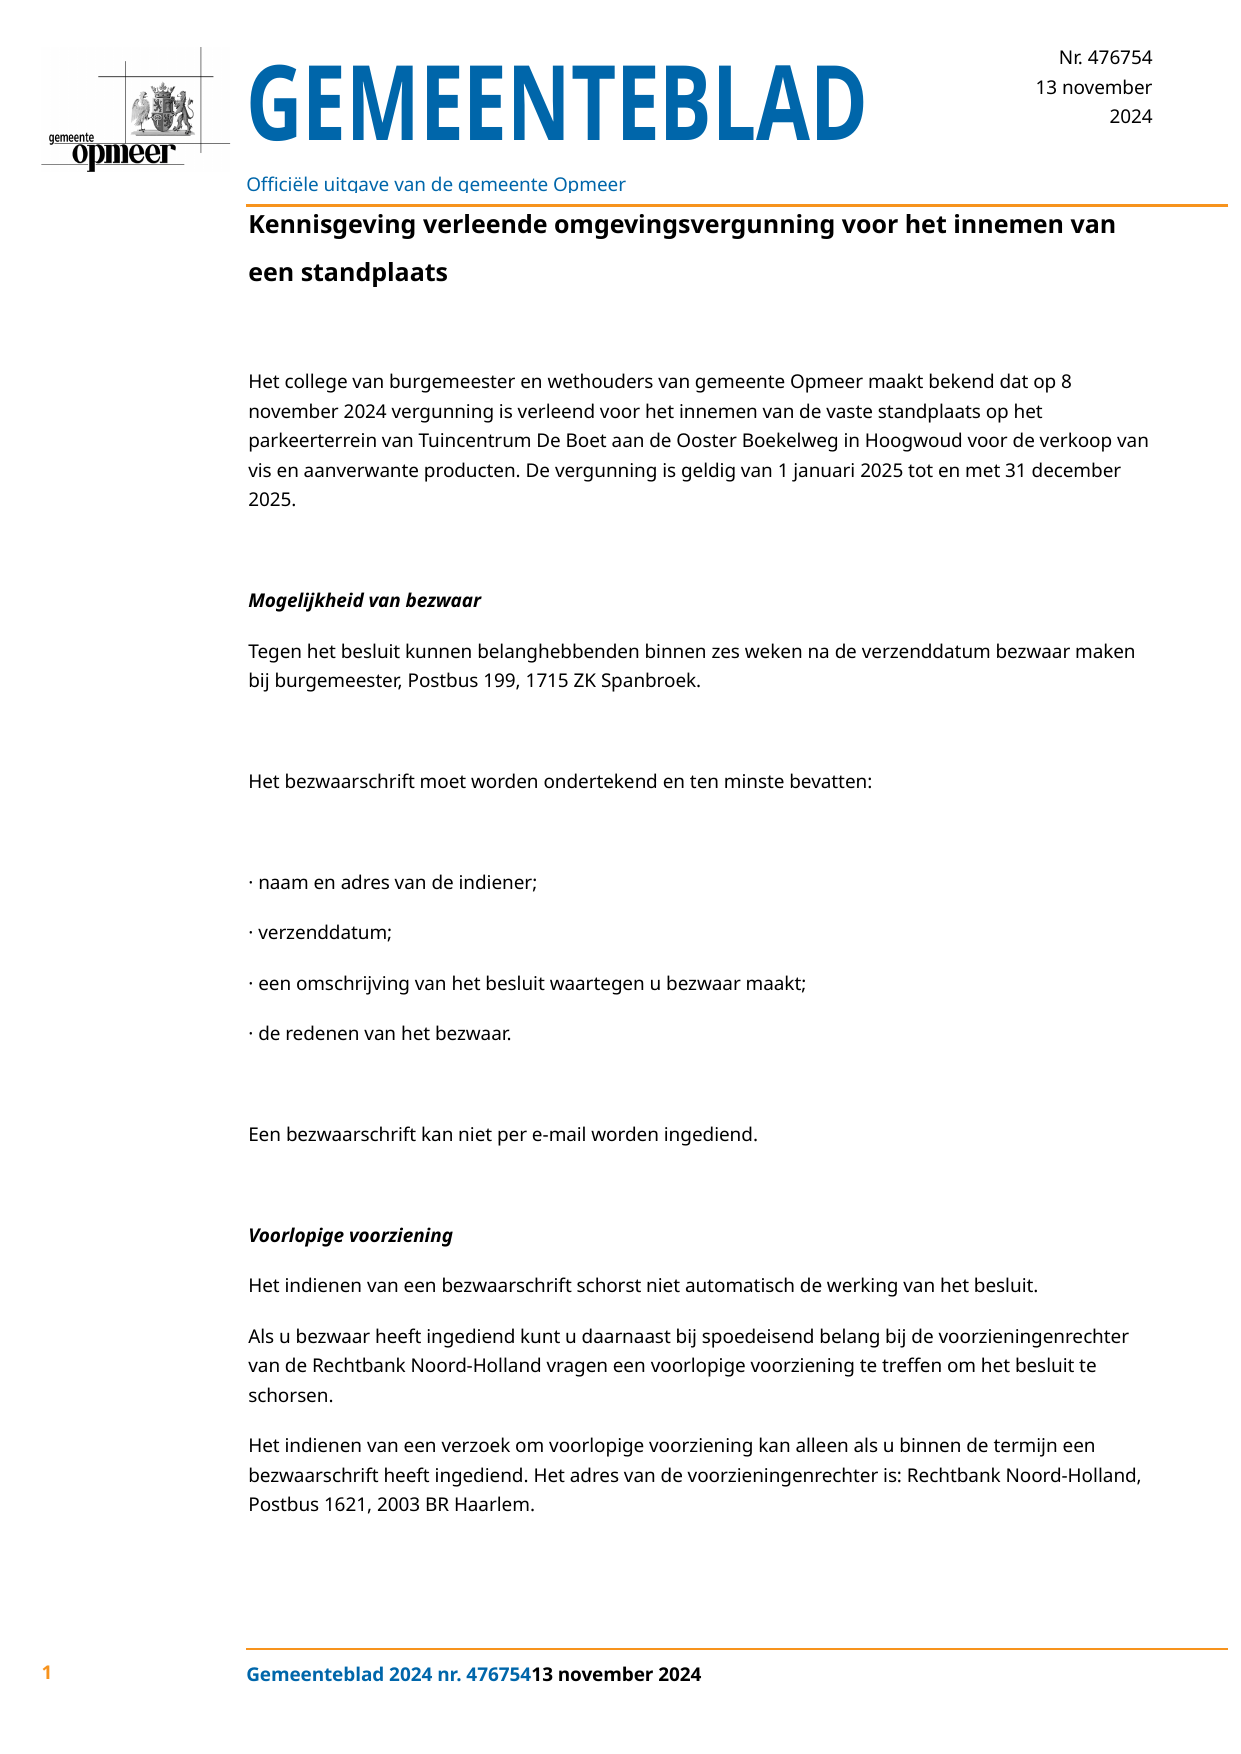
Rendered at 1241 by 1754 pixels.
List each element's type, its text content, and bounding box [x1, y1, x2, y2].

text · verzenddatum; [248, 919, 1152, 945]
text Mogelijkheid van bezwaar [248, 587, 1152, 613]
text Een bezwaarschrift kan niet per e-mail worden ingediend. [248, 1121, 1152, 1147]
text · naam en adres van de indiener; [248, 869, 1152, 895]
text Het indienen van een verzoek om voorlopige voorziening kan alleen als u binnen de termijn een bezwaarschrift heeft ingediend. Het adres van de voorzieningenrechter is: Rechtbank Noord-Holland, Postbus 1621, 2003 BR Haarlem. [248, 1432, 1152, 1517]
text · een omschrijving van het besluit waartegen u bezwaar maakt; [248, 970, 1152, 996]
text Het indienen van een bezwaarschrift schorst niet automatisch de werking van het besluit. [248, 1272, 1152, 1298]
text Tegen het besluit kunnen belanghebbenden binnen zes weken na de verzenddatum bezwaar maken bij burgemeester, Postbus 199, 1715 ZK Spanbroek. [248, 638, 1152, 693]
text Het college van burgemeester en wethouders van gemeente Opmeer maakt bekend dat op 8 november 2024 vergunning is verleend voor het innemen van de vaste standplaats op het parkeerterrein van Tuincentrum De Boet aan de Ooster Boekelweg in Hoogwoud voor de verkoop van vis en aanverwante producten. De vergunning is geldig van 1 januari 2025 tot en met 31 december 2025. [248, 368, 1152, 512]
text Kennisgeving verleende omgevingsvergunning voor het innemen van een standplaats [248, 207, 1152, 288]
text Voorlopige voorziening [248, 1222, 1152, 1248]
text Het bezwaarschrift moet worden ondertekend en ten minste bevatten: [248, 768, 1152, 794]
text Als u bezwaar heeft ingediend kunt u daarnaast bij spoedeisend belang bij de voorzieningenrechter van de Rechtbank Noord-Holland vragen een voorlopige voorziening te treffen om het besluit te schorsen. [248, 1323, 1152, 1408]
text · de redenen van het bezwaar. [248, 1020, 1152, 1046]
picture [41, 47, 231, 172]
